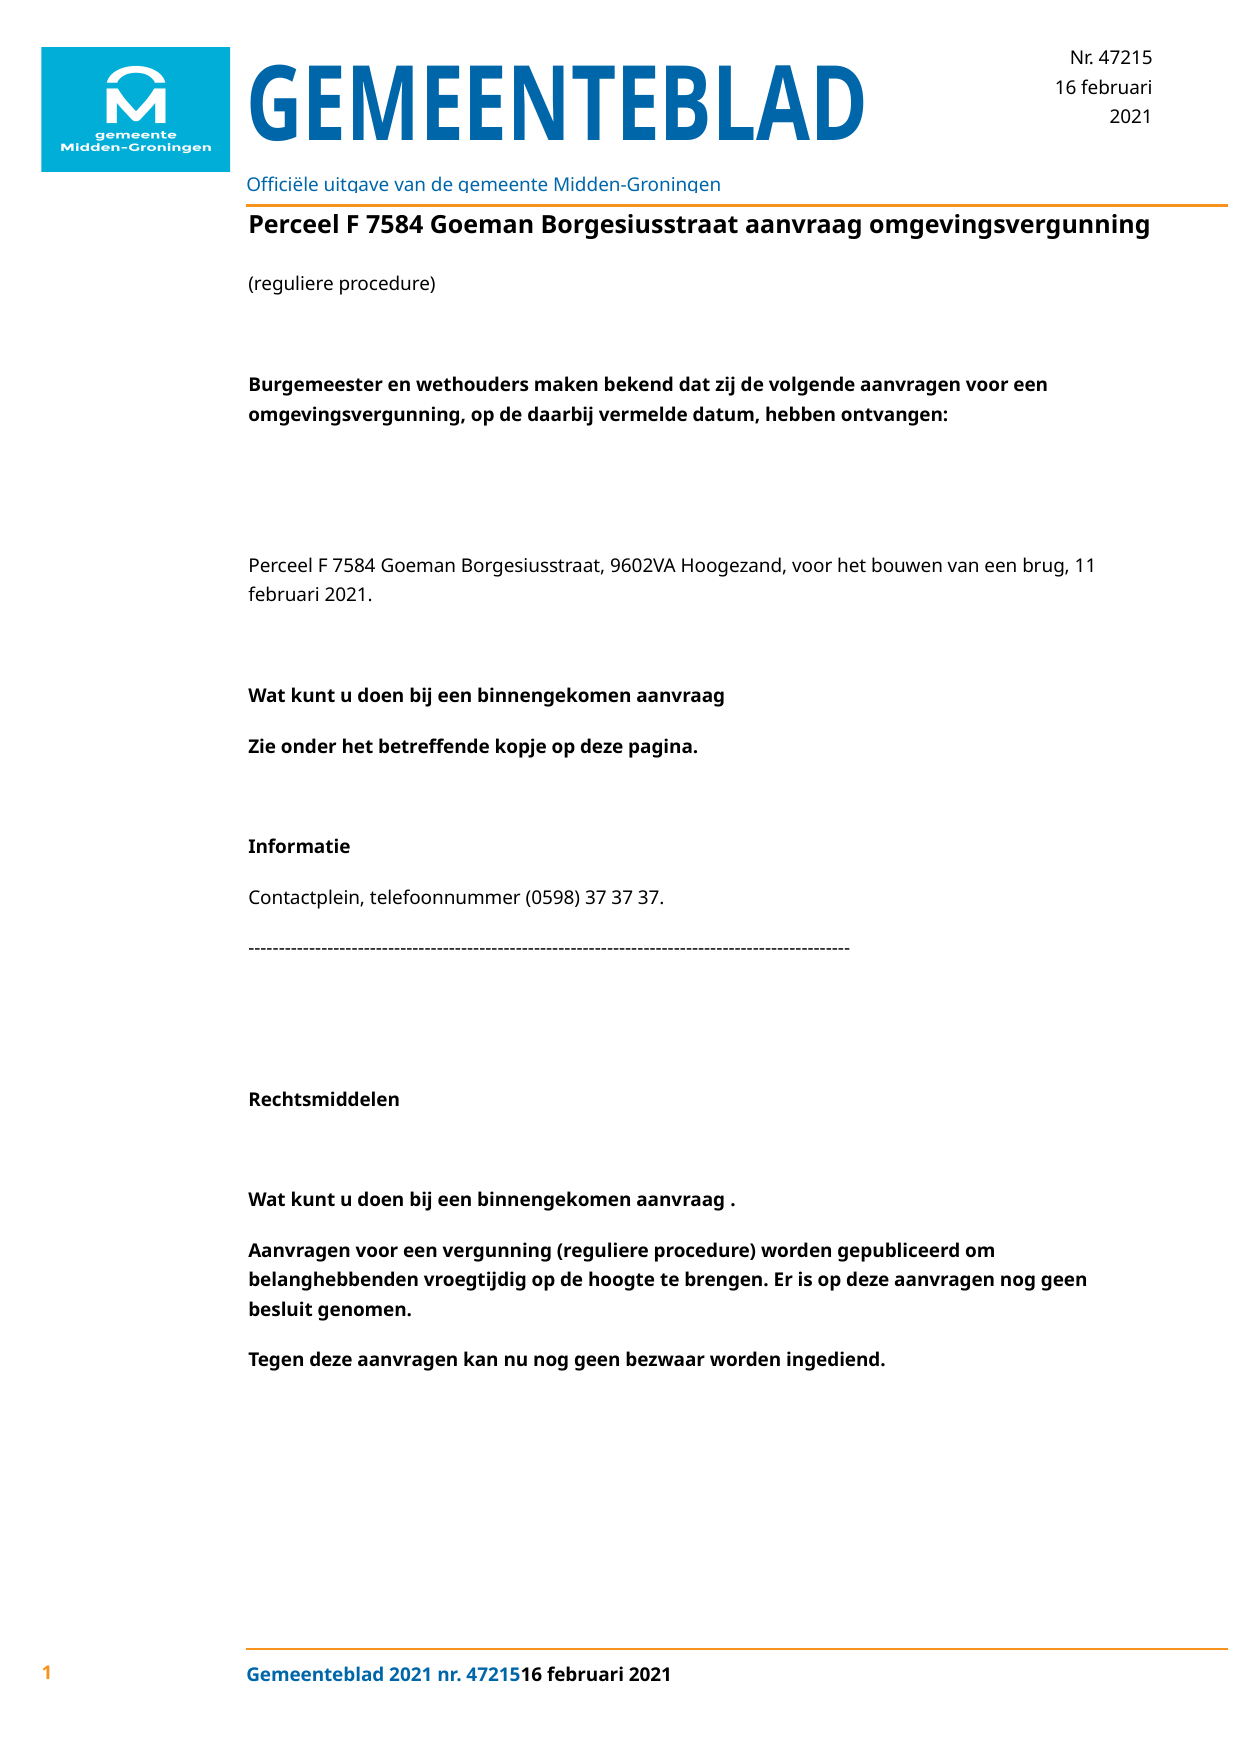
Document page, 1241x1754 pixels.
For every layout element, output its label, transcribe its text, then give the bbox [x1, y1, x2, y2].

text Burgemeester en wethouders maken bekend dat zij de volgende aanvragen voor een omgevingsvergunning, op de daarbij vermelde datum, hebben ontvangen: [248, 371, 1152, 426]
picture [107, 89, 165, 122]
picture [184, 146, 190, 153]
text --------------------------------------------------------------------------------------------------- [248, 934, 1152, 960]
text Contactplein, telefoonnummer (0598) 37 37 37. [248, 884, 1152, 910]
text Rechtsmiddelen [248, 1086, 1152, 1111]
text Perceel F 7584 Goeman Borgesiusstraat, 9602VA Hoogezand, voor het bouwen van een brug, 11 februari 2021. [248, 552, 1152, 607]
text Perceel F 7584 Goeman Borgesiusstraat aanvraag omgevingsvergunning [248, 207, 1152, 241]
text Wat kunt u doen bij een binnengekomen aanvraag . [248, 1187, 1152, 1212]
text Tegen deze aanvragen kan nu nog geen bezwaar worden ingediend. [248, 1347, 1152, 1372]
text Informatie [248, 834, 1152, 859]
text Aanvragen voor een vergunning (reguliere procedure) worden gepubliceerd om belanghebbenden vroegtijdig op de hoogte te brengen. Er is op deze aanvragen nog geen besluit genomen. [248, 1237, 1152, 1322]
picture [108, 66, 164, 82]
text (reguliere procedure) [248, 270, 1152, 296]
text Wat kunt u doen bij een binnengekomen aanvraag [248, 682, 1152, 708]
text Zie onder het betreffende kopje op deze pagina. [248, 733, 1152, 758]
